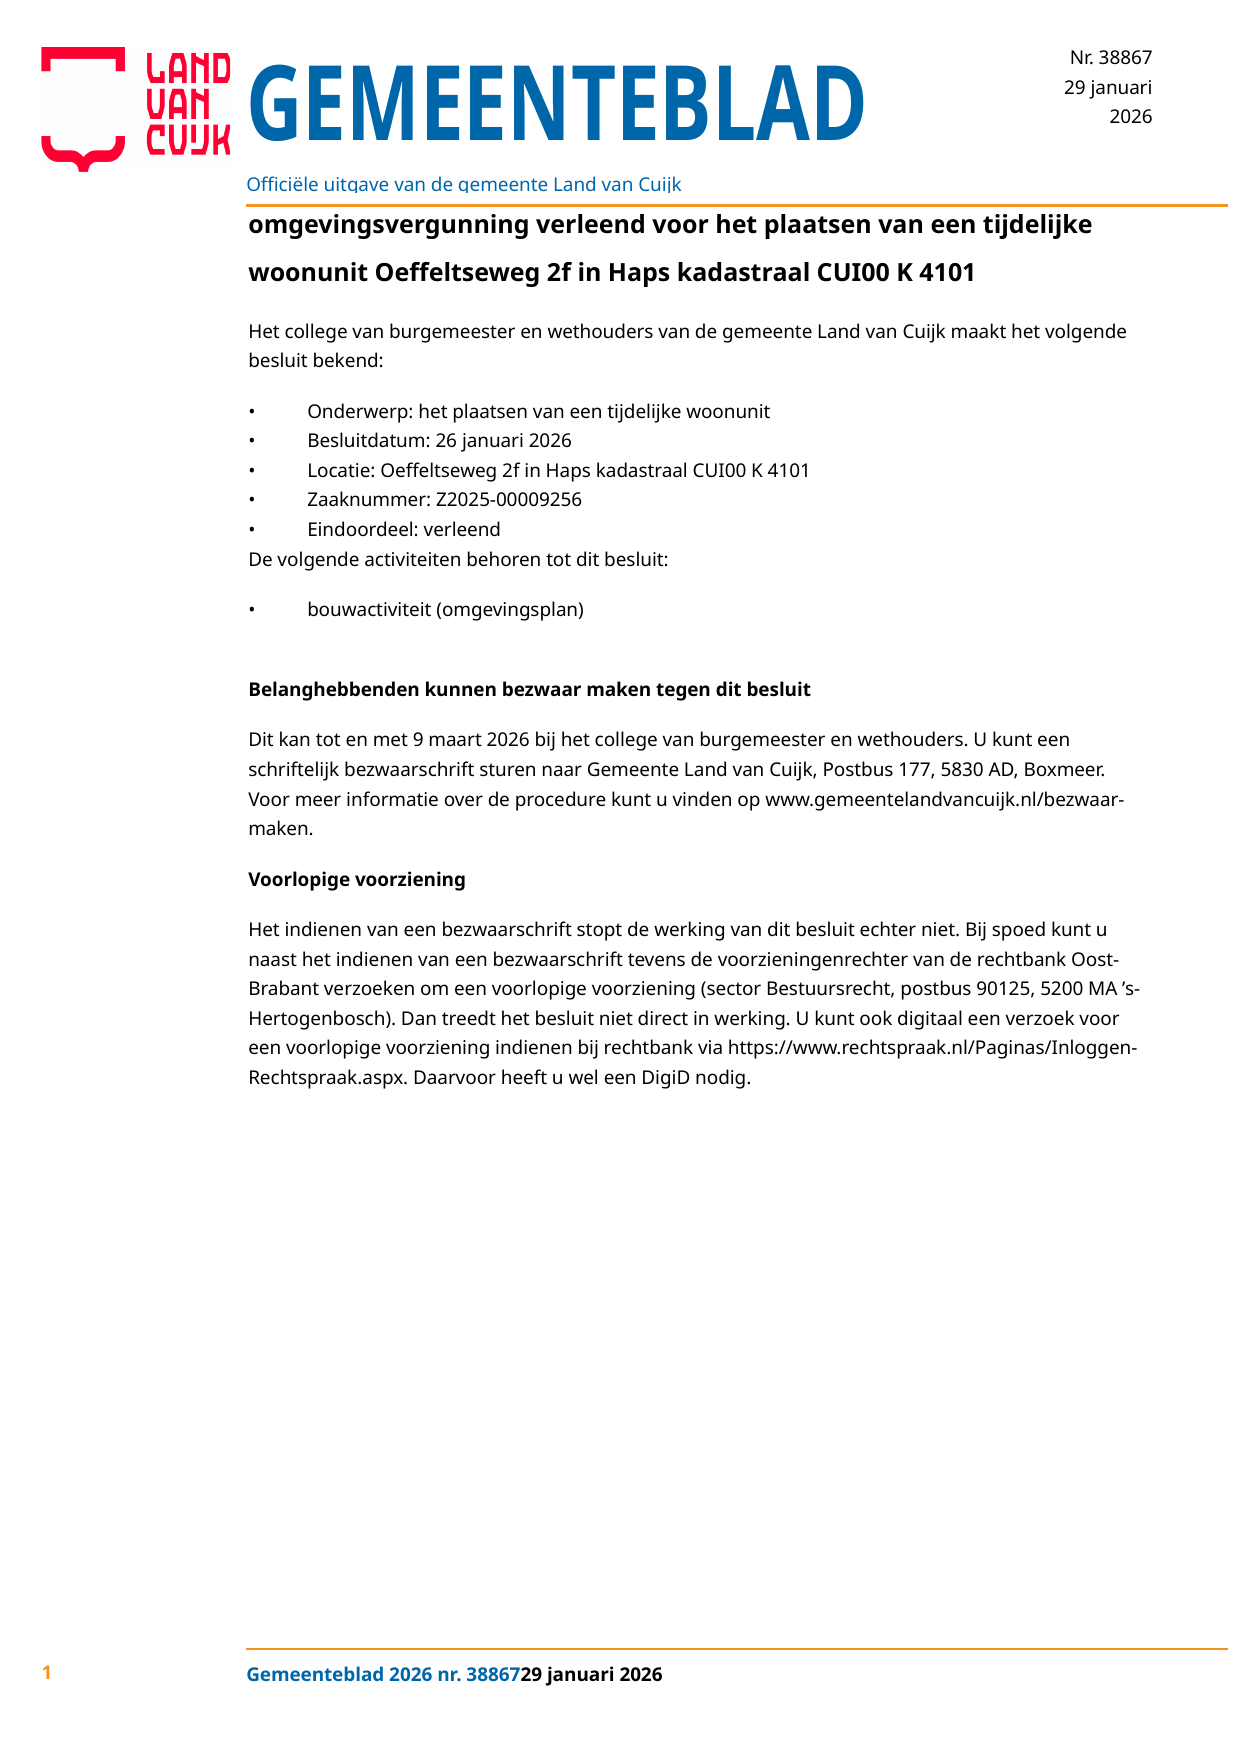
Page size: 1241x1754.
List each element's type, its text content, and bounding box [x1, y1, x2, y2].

text De volgende activiteiten behoren tot dit besluit: [248, 546, 1152, 572]
text Het indienen van een bezwaarschrift stopt de werking van dit besluit echter niet. Bij spoed kunt u naast het indienen van een bezwaarschrift tevens de voorzieningenrechter van de rechtbank Oost-Brabant verzoeken om een voorlopige voorziening (sector Bestuursrecht, postbus 90125, 5200 MA ’s-Hertogenbosch). Dan treedt het besluit niet direct in werking. U kunt ook digitaal een verzoek voor een voorlopige voorziening indienen bij rechtbank via https://www.rechtspraak.nl/Paginas/Inloggen-Rechtspraak.aspx. Daarvoor heeft u wel een DigiD nodig. [248, 916, 1152, 1090]
picture [41, 47, 231, 172]
text Het college van burgemeester en wethouders van de gemeente Land van Cuijk maakt het volgende besluit bekend: [248, 318, 1152, 373]
list bouwactiviteit (omgevingsplan) [248, 596, 1152, 622]
text omgevingsvergunning verleend voor het plaatsen van een tijdelijke woonunit Oeffeltseweg 2f in Haps kadastraal CUI00 K 4101 [248, 207, 1152, 288]
text Dit kan tot en met 9 maart 2026 bij het college van burgemeester en wethouders. U kunt een schriftelijk bezwaarschrift sturen naar Gemeente Land van Cuijk, Postbus 177, 5830 AD, Boxmeer. Voor meer informatie over de procedure kunt u vinden op www.gemeentelandvancuijk.nl/bezwaar-maken. [248, 727, 1152, 841]
list Eindoordeel: verleend [248, 516, 1152, 542]
list Locatie: Oeffeltseweg 2f in Haps kadastraal CUI00 K 4101 [248, 457, 1152, 483]
text Voorlopige voorziening [248, 866, 1152, 892]
list Besluitdatum: 26 januari 2026 [248, 427, 1152, 453]
list Zaaknummer: Z2025-00009256 [248, 487, 1152, 512]
list Onderwerp: het plaatsen van een tijdelijke woonunit [248, 398, 1152, 424]
text Belanghebbenden kunnen bezwaar maken tegen dit besluit [248, 676, 1152, 702]
